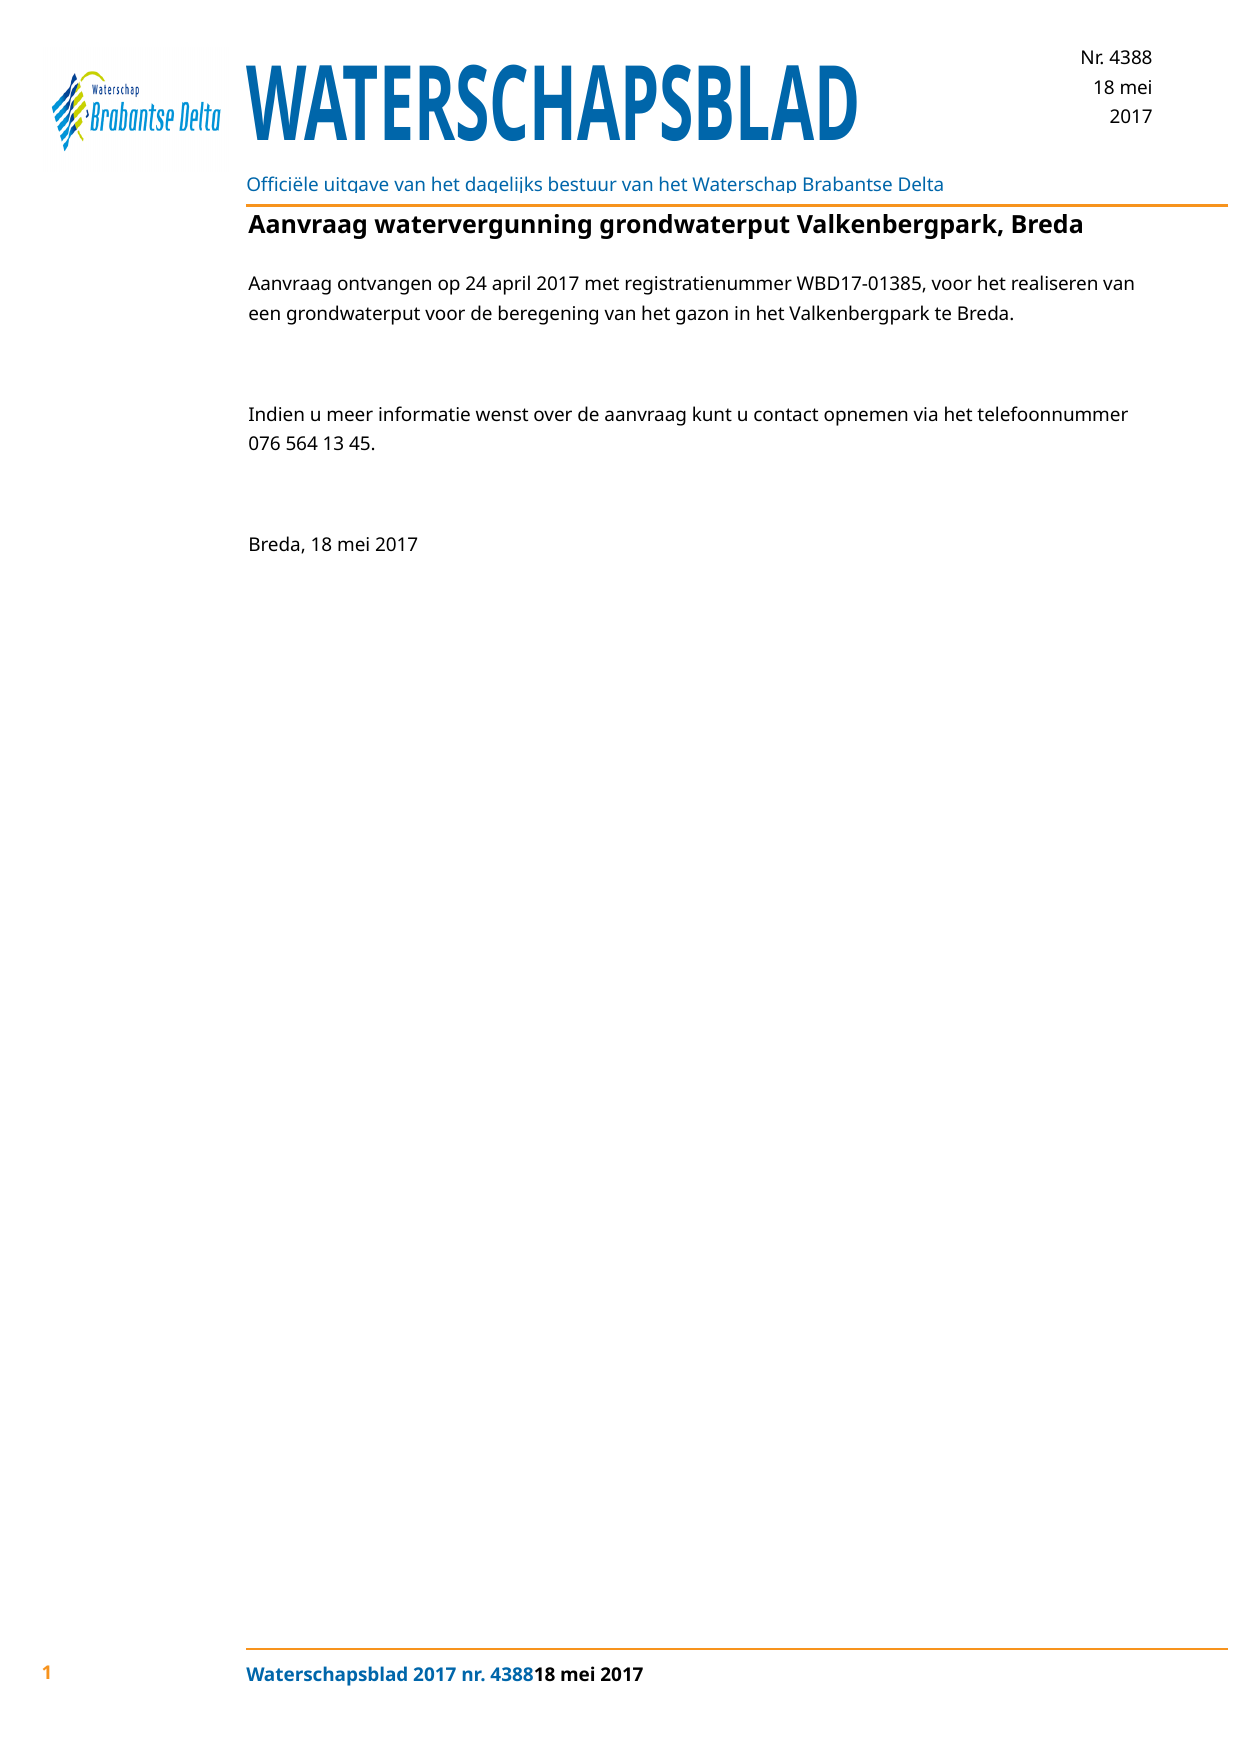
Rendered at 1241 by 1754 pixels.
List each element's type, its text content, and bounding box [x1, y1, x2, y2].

text Indien u meer informatie wenst over de aanvraag kunt u contact opnemen via het telefoonnummer 076 564 13 45. [248, 401, 1152, 456]
text Breda, 18 mei 2017 [248, 531, 1152, 557]
text Aanvraag ontvangen op 24 april 2017 met registratienummer WBD17-01385, voor het realiseren van een grondwaterput voor de beregening van het gazon in het Valkenbergpark te Breda. [248, 270, 1152, 326]
picture [41, 47, 231, 172]
text Aanvraag watervergunning grondwaterput Valkenbergpark, Breda [248, 207, 1152, 241]
